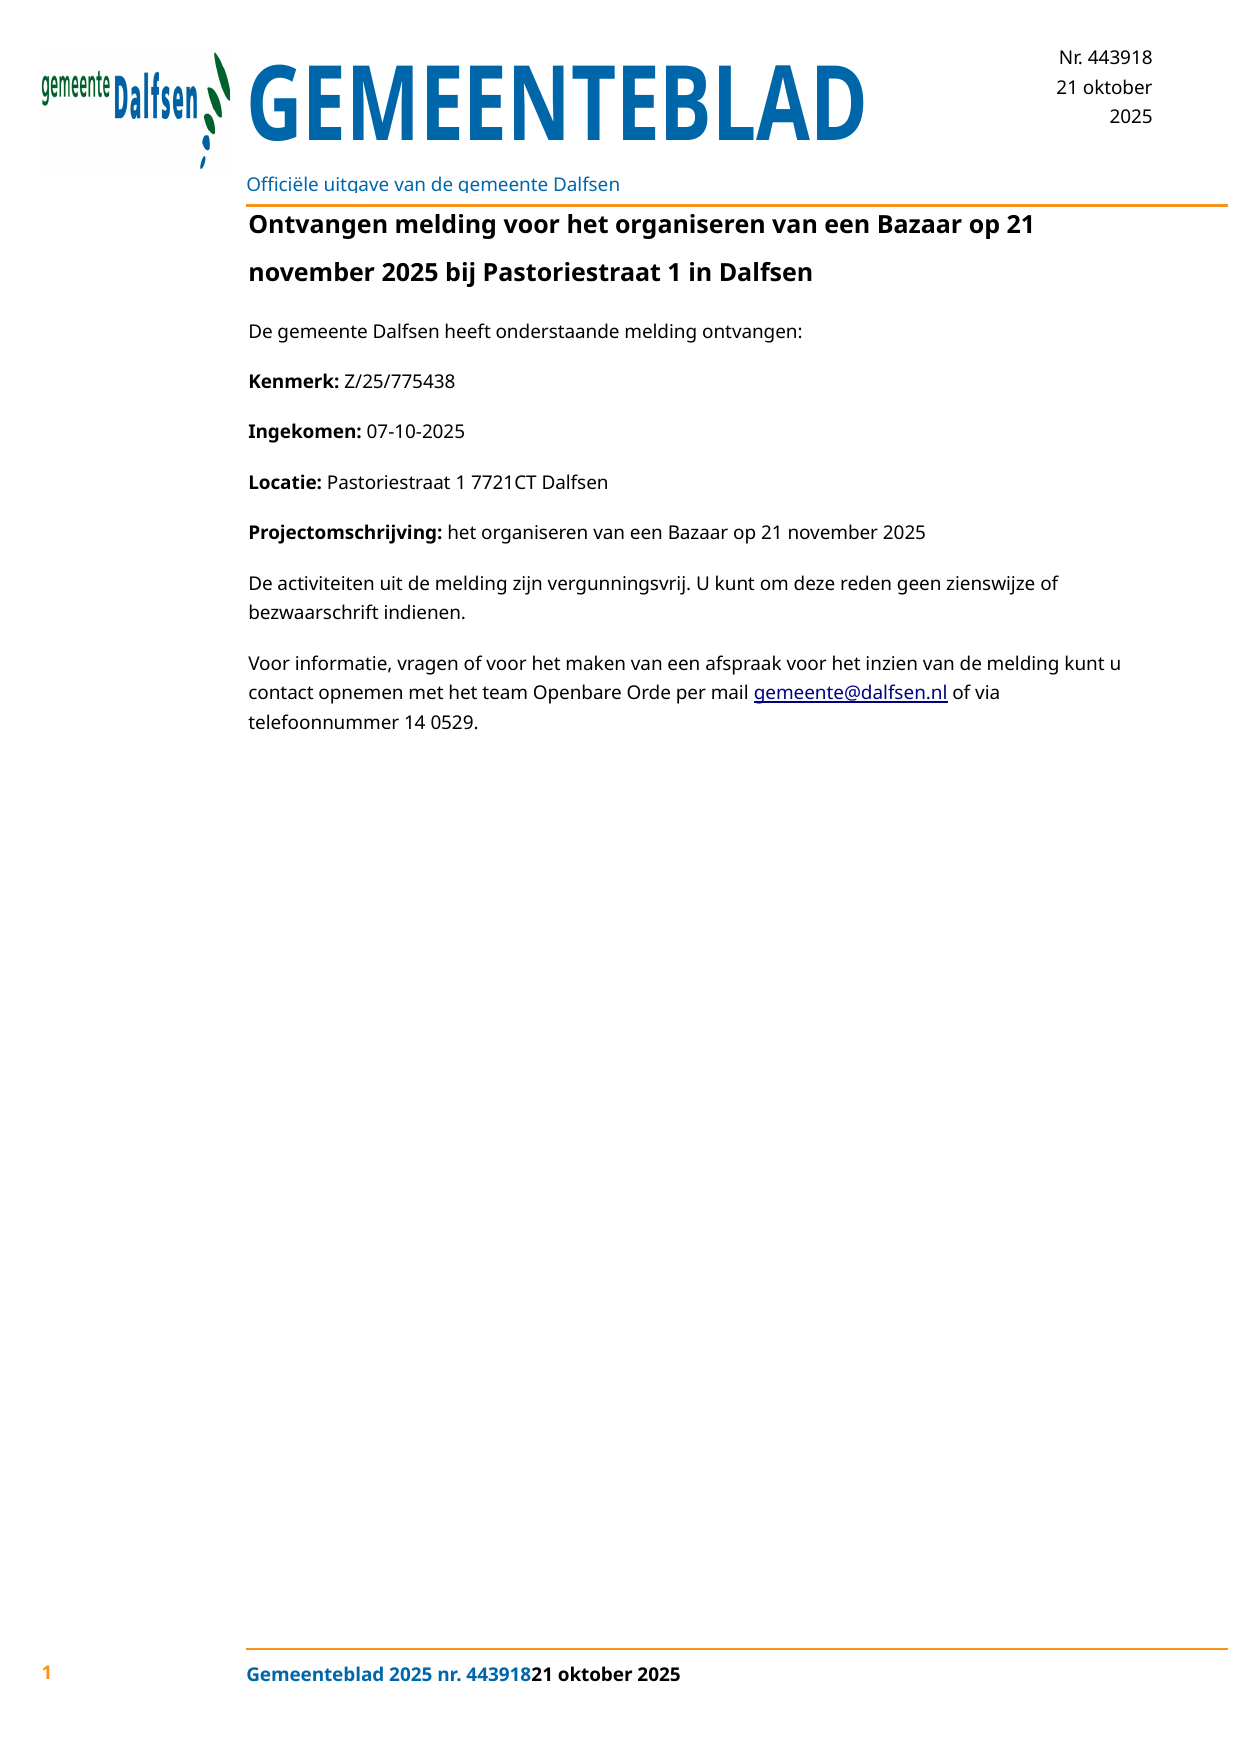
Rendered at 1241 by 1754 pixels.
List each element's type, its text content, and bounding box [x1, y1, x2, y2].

text Ontvangen melding voor het organiseren van een Bazaar op 21 november 2025 bij Pastoriestraat 1 in Dalfsen [248, 207, 1152, 288]
text De activiteiten uit de melding zijn vergunningsvrij. U kunt om deze reden geen zienswijze of bezwaarschrift indienen. [248, 570, 1152, 625]
text Ingekomen: 07-10-2025 [248, 419, 1152, 444]
text De gemeente Dalfsen heeft onderstaande melding ontvangen: [248, 318, 1152, 344]
text Locatie: Pastoriestraat 1 7721CT Dalfsen [248, 469, 1152, 495]
picture [41, 47, 231, 172]
text Kenmerk: Z/25/775438 [248, 368, 1152, 394]
text Voor informatie, vragen of voor het maken van een afspraak voor het inzien van de melding kunt u contact opnemen met het team Openbare Orde per mail gemeente@dalfsen.nl of via telefoonnummer 14 0529. [248, 650, 1152, 735]
text Projectomschrijving: het organiseren van een Bazaar op 21 november 2025 [248, 519, 1152, 545]
